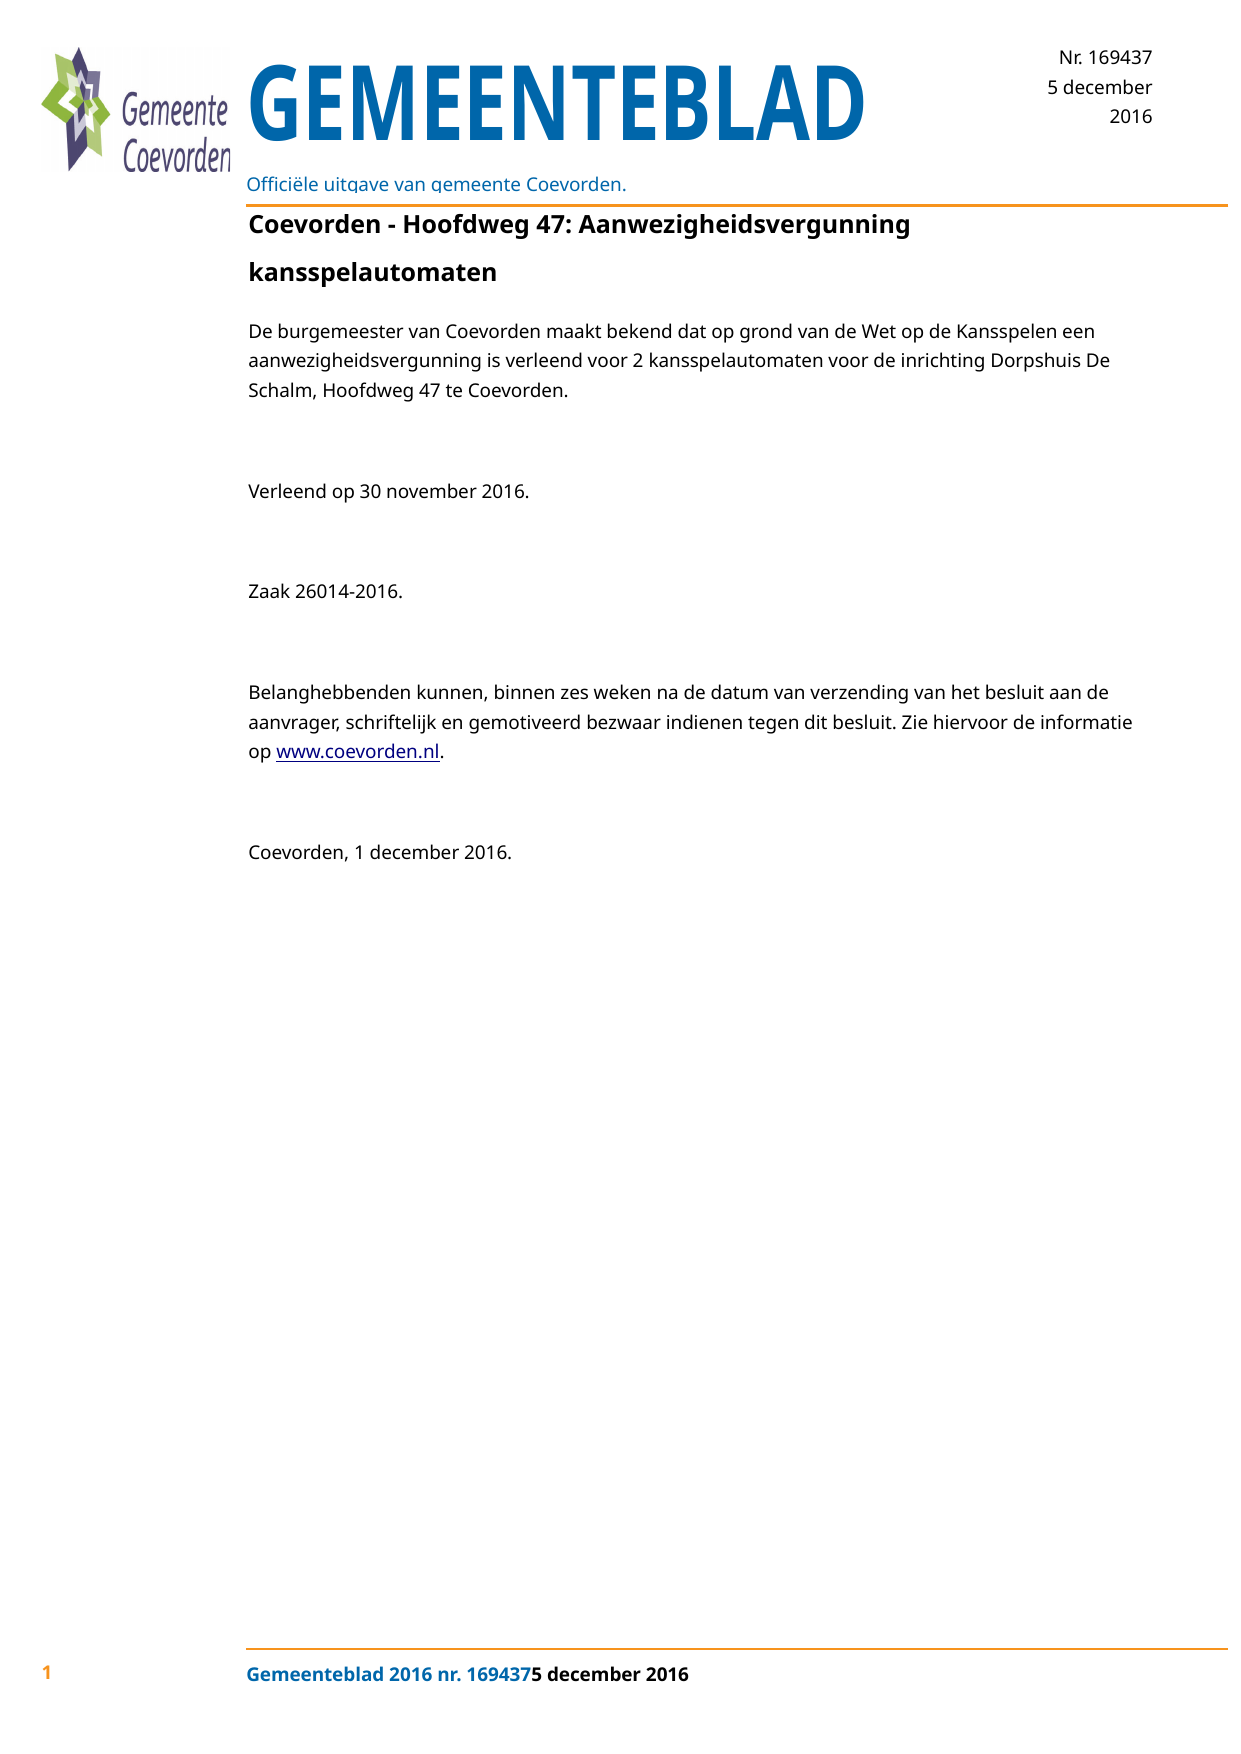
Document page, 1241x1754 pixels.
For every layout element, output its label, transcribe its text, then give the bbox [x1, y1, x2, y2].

text Verleend op 30 november 2016. [248, 478, 1152, 504]
text Coevorden, 1 december 2016. [248, 839, 1152, 865]
picture [41, 47, 231, 172]
text Belanghebbenden kunnen, binnen zes weken na de datum van verzending van het besluit aan de aanvrager, schriftelijk en gemotiveerd bezwaar indienen tegen dit besluit. Zie hiervoor de informatie op www.coevorden.nl. [248, 679, 1152, 764]
text Zaak 26014-2016. [248, 579, 1152, 604]
text De burgemeester van Coevorden maakt bekend dat op grond van de Wet op de Kansspelen een aanwezigheidsvergunning is verleend voor 2 kansspelautomaten voor de inrichting Dorpshuis De Schalm, Hoofdweg 47 te Coevorden. [248, 318, 1152, 403]
text Coevorden - Hoofdweg 47: Aanwezigheidsvergunning kansspelautomaten [248, 207, 1152, 288]
